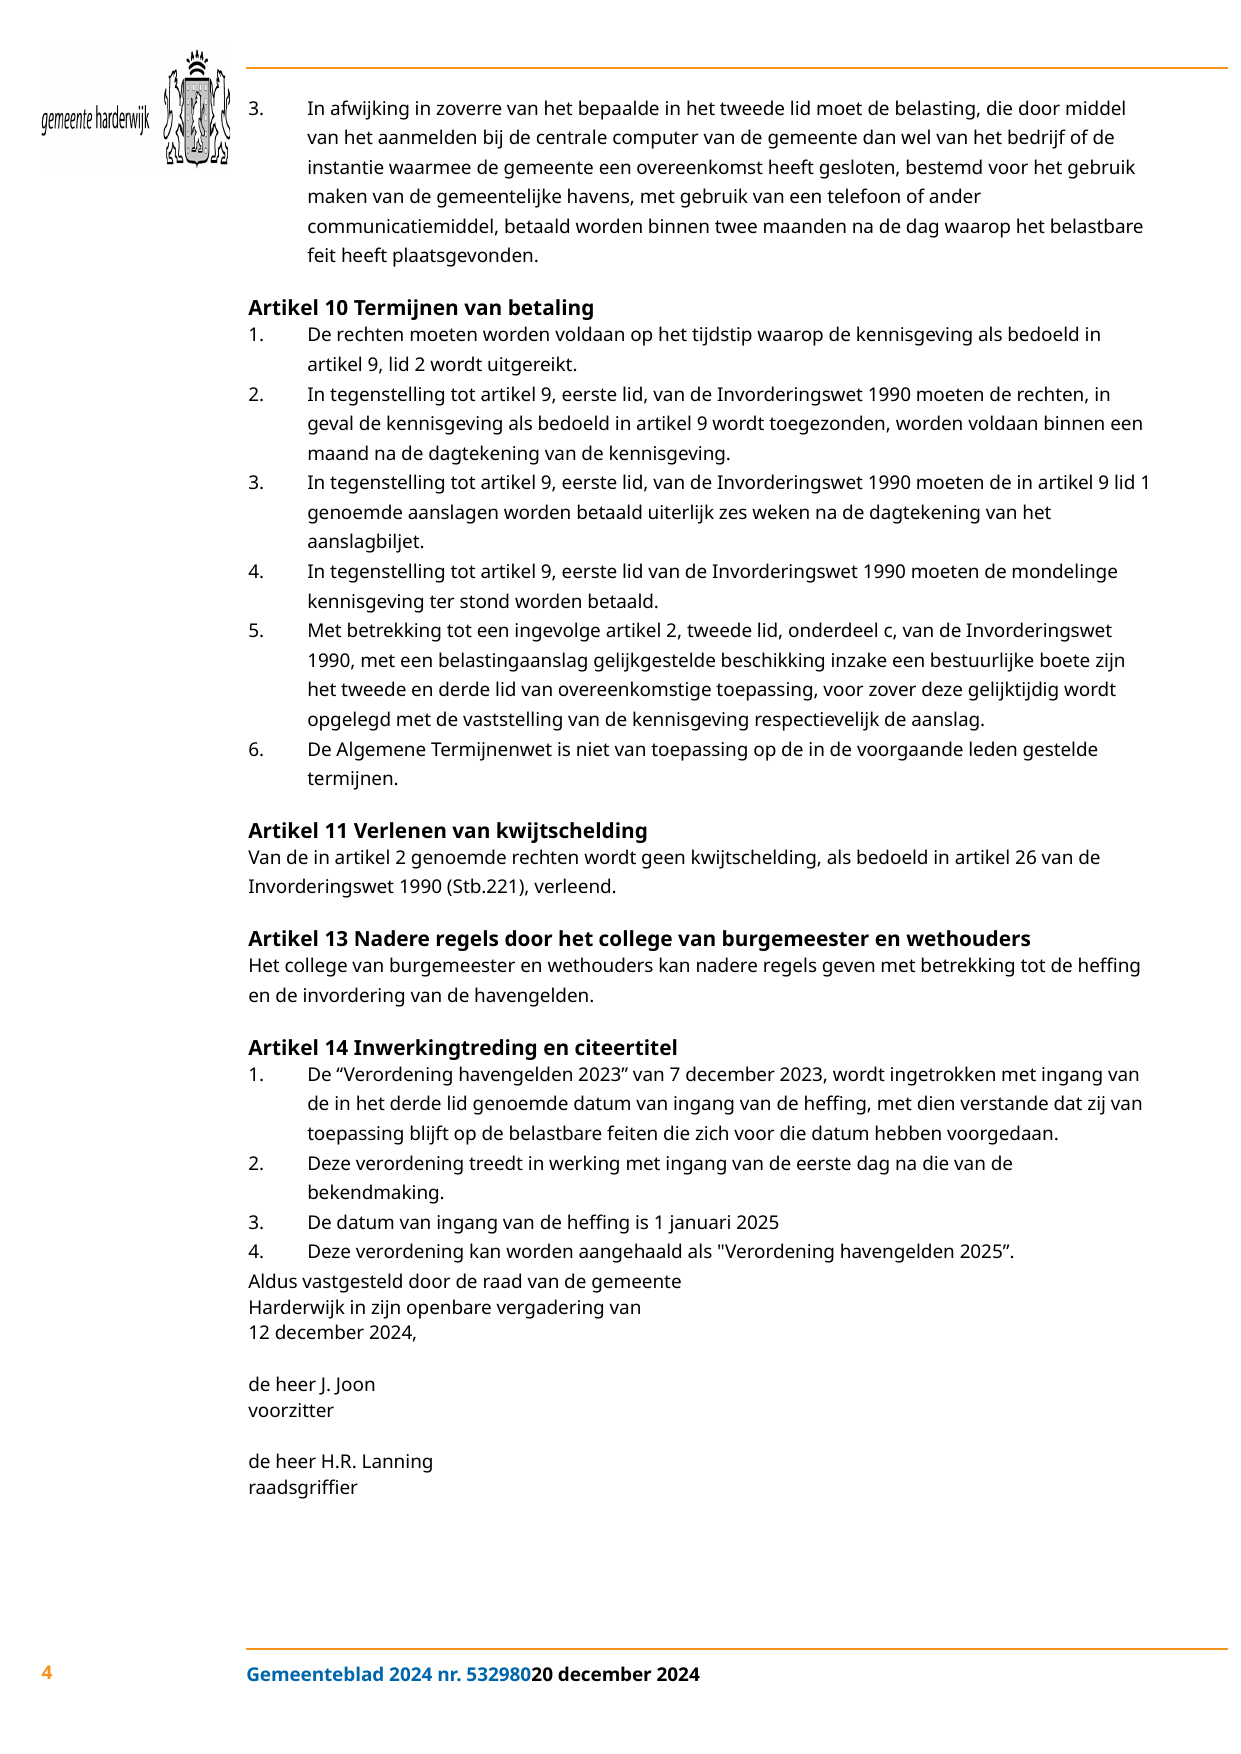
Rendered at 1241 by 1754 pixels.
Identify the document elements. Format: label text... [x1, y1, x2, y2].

list In tegenstelling tot artikel 9, eerste lid, van de Invorderingswet 1990 moeten de rechten, in geval de kennisgeving als bedoeld in artikel 9 wordt toegezonden, worden voldaan binnen een maand na de dagtekening van de kennisgeving. [248, 381, 1152, 466]
text Aldus vastgesteld door de raad van de gemeente [248, 1268, 1152, 1294]
picture [41, 47, 231, 172]
text Artikel 11 Verlenen van kwijtschelding [248, 816, 1152, 844]
list De rechten moeten worden voldaan op het tijdstip waarop de kennisgeving als bedoeld in artikel 9, lid 2 wordt uitgereikt. [248, 322, 1152, 377]
list In tegenstelling tot artikel 9, eerste lid, van de Invorderingswet 1990 moeten de in artikel 9 lid 1 genoemde aanslagen worden betaald uiterlijk zes weken na de dagtekening van het aanslagbiljet. [248, 469, 1152, 554]
text Artikel 13 Nadere regels door het college van burgemeester en wethouders [248, 924, 1152, 953]
list Deze verordening kan worden aangehaald als "Verordening havengelden 2025”. [248, 1238, 1152, 1264]
list In tegenstelling tot artikel 9, eerste lid van de Invorderingswet 1990 moeten de mondelinge kennisgeving ter stond worden betaald. [248, 558, 1152, 613]
text Van de in artikel 2 genoemde rechten wordt geen kwijtschelding, als bedoeld in artikel 26 van de Invorderingswet 1990 (Stb.221), verleend. [248, 844, 1152, 899]
text raadsgriffier [248, 1474, 1152, 1500]
list De “Verordening havengelden 2023” van 7 december 2023, wordt ingetrokken met ingang van de in het derde lid genoemde datum van ingang van de heffing, met dien verstande dat zij van toepassing blijft op de belastbare feiten die zich voor die datum hebben voorgedaan. [248, 1061, 1152, 1146]
list In afwijking in zoverre van het bepaalde in het tweede lid moet de belasting, die door middel van het aanmelden bij de centrale computer van de gemeente dan wel van het bedrijf of de instantie waarmee de gemeente een overeenkomst heeft gesloten, bestemd voor het gebruik maken van de gemeentelijke havens, met gebruik van een telefoon of ander communicatiemiddel, betaald worden binnen twee maanden na de dag waarop het belastbare feit heeft plaatsgevonden. [248, 95, 1152, 268]
text Artikel 10 Termijnen van betaling [248, 293, 1152, 322]
text voorzitter [248, 1397, 1152, 1422]
text Het college van burgemeester en wethouders kan nadere regels geven met betrekking tot de heffing en de invordering van de havengelden. [248, 953, 1152, 1008]
list De datum van ingang van de heffing is 1 januari 2025 [248, 1209, 1152, 1235]
text de heer J. Joon [248, 1371, 1152, 1397]
text Artikel 14 Inwerkingtreding en citeertitel [248, 1033, 1152, 1061]
list Met betrekking tot een ingevolge artikel 2, tweede lid, onderdeel c, van de Invorderingswet 1990, met een belastingaanslag gelijkgestelde beschikking inzake een bestuurlijke boete zijn het tweede en derde lid van overeenkomstige toepassing, voor zover deze gelijktijdig wordt opgelegd met de vaststelling van de kennisgeving respectievelijk de aanslag. [248, 617, 1152, 732]
text de heer H.R. Lanning [248, 1448, 1152, 1474]
text 12 december 2024, [248, 1319, 1152, 1345]
text Harderwijk in zijn openbare vergadering van [248, 1294, 1152, 1319]
list Deze verordening treedt in werking met ingang van de eerste dag na die van de bekendmaking. [248, 1150, 1152, 1205]
list De Algemene Termijnenwet is niet van toepassing op de in de voorgaande leden gestelde termijnen. [248, 736, 1152, 791]
